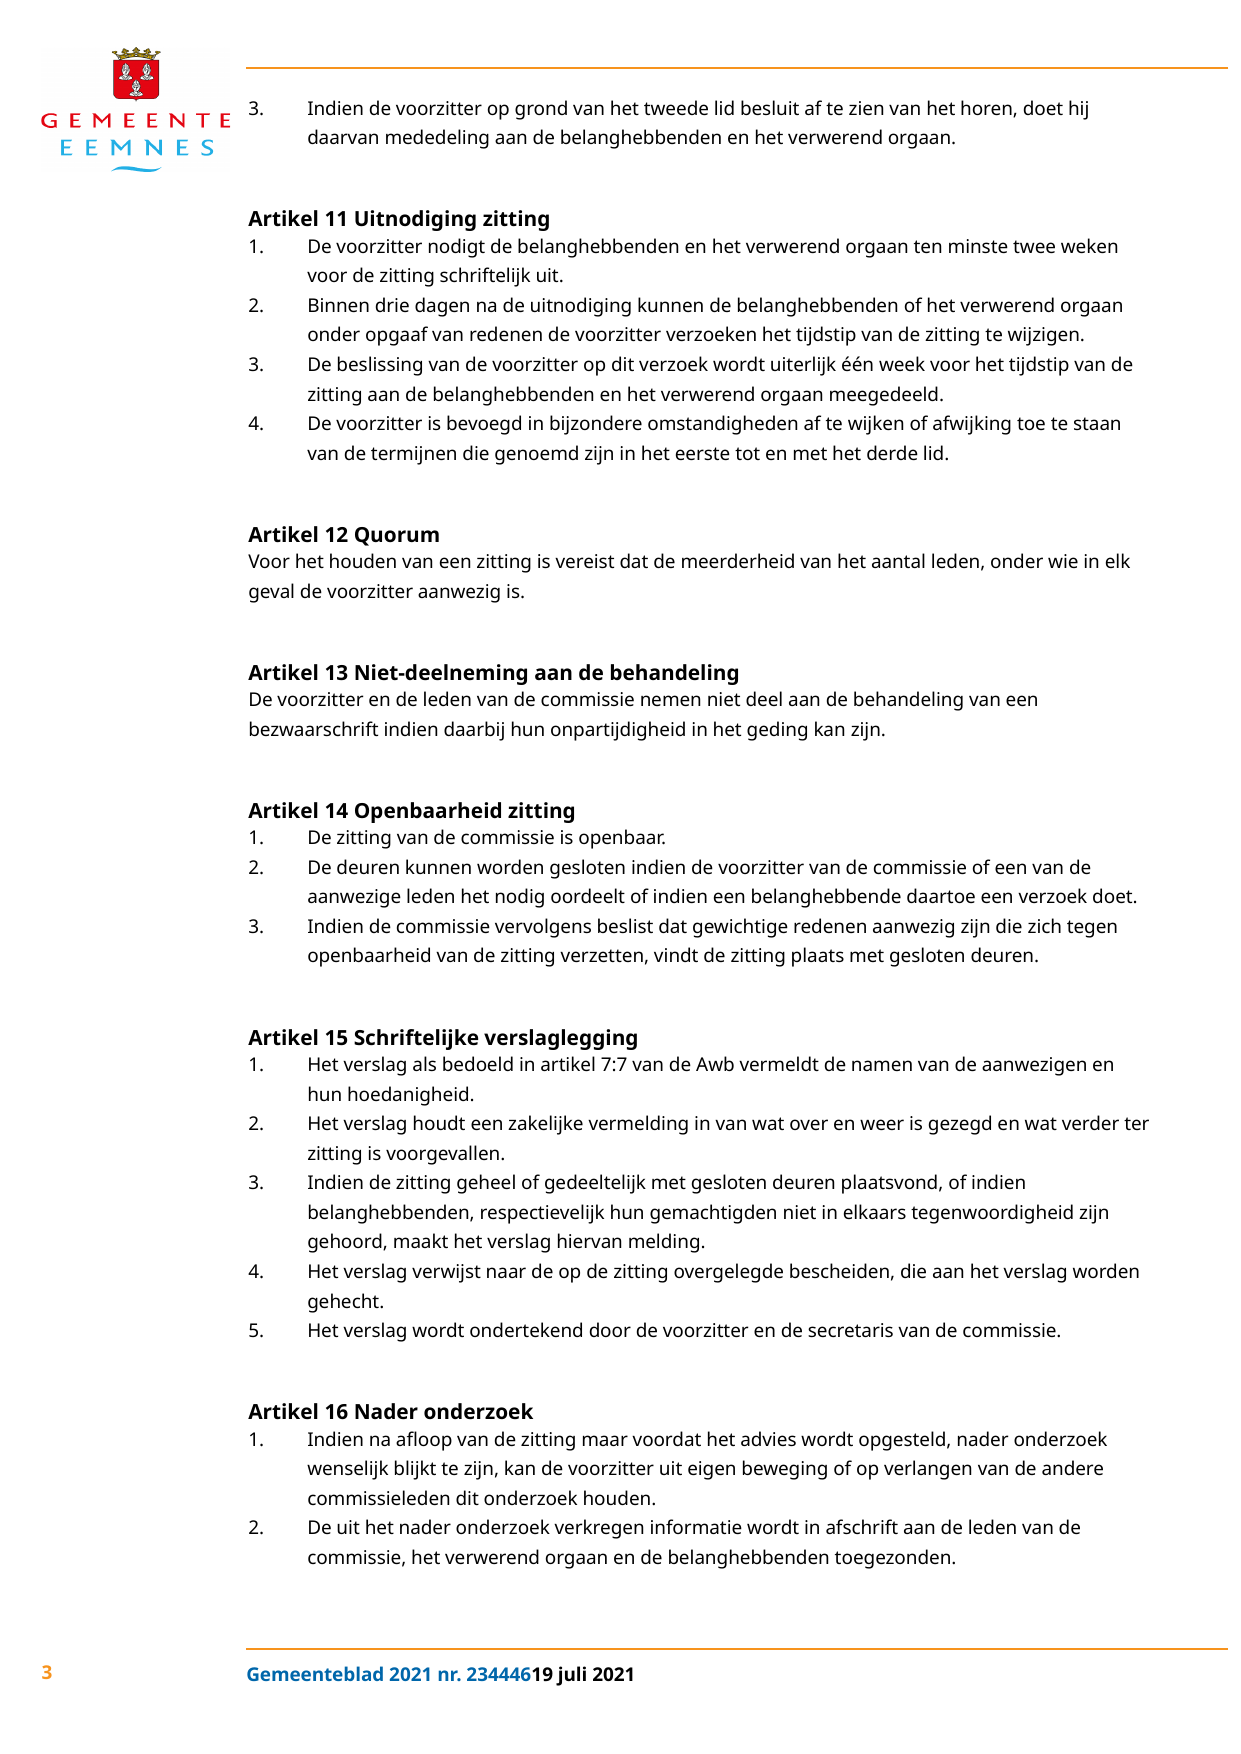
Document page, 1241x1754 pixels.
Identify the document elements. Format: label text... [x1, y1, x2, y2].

list Het verslag wordt ondertekend door de voorzitter en de secretaris van de commissie. [248, 1317, 1152, 1343]
list De voorzitter nodigt de belanghebbenden en het verwerend orgaan ten minste twee weken voor de zitting schriftelijk uit. [248, 233, 1152, 288]
text De voorzitter en de leden van de commissie nemen niet deel aan de behandeling van een bezwaarschrift indien daarbij hun onpartijdigheid in het geding kan zijn. [248, 686, 1152, 742]
text Artikel 11 Uitnodiging zitting [248, 204, 1152, 233]
picture [41, 47, 231, 172]
text Artikel 12 Quorum [248, 520, 1152, 548]
list Indien de voorzitter op grond van het tweede lid besluit af te zien van het horen, doet hij daarvan mededeling aan de belanghebbenden en het verwerend orgaan. [248, 95, 1152, 150]
list Het verslag als bedoeld in artikel 7:7 van de Awb vermeldt de namen van de aanwezigen en hun hoedanigheid. [248, 1051, 1152, 1106]
text Artikel 13 Niet-deelneming aan de behandeling [248, 658, 1152, 686]
list De uit het nader onderzoek verkregen informatie wordt in afschrift aan de leden van de commissie, het verwerend orgaan en de belanghebbenden toegezonden. [248, 1514, 1152, 1570]
text Artikel 16 Nader onderzoek [248, 1397, 1152, 1426]
list Indien de commissie vervolgens beslist dat gewichtige redenen aanwezig zijn die zich tegen openbaarheid van de zitting verzetten, vindt de zitting plaats met gesloten deuren. [248, 913, 1152, 968]
text Artikel 15 Schriftelijke verslaglegging [248, 1023, 1152, 1051]
list Indien de zitting geheel of gedeeltelijk met gesloten deuren plaatsvond, of indien belanghebbenden, respectievelijk hun gemachtigden niet in elkaars tegenwoordigheid zijn gehoord, maakt het verslag hiervan melding. [248, 1169, 1152, 1254]
text Voor het houden van een zitting is vereist dat de meerderheid van het aantal leden, onder wie in elk geval de voorzitter aanwezig is. [248, 548, 1152, 604]
list Het verslag verwijst naar de op de zitting overgelegde bescheiden, die aan het verslag worden gehecht. [248, 1258, 1152, 1313]
list De voorzitter is bevoegd in bijzondere omstandigheden af te wijken of afwijking toe te staan van de termijnen die genoemd zijn in het eerste tot en met het derde lid. [248, 410, 1152, 466]
list De deuren kunnen worden gesloten indien de voorzitter van de commissie of een van de aanwezige leden het nodig oordeelt of indien een belanghebbende daartoe een verzoek doet. [248, 854, 1152, 909]
list De zitting van de commissie is openbaar. [248, 824, 1152, 850]
text Artikel 14 Openbaarheid zitting [248, 796, 1152, 824]
list Binnen drie dagen na de uitnodiging kunnen de belanghebbenden of het verwerend orgaan onder opgaaf van redenen de voorzitter verzoeken het tijdstip van de zitting te wijzigen. [248, 292, 1152, 347]
list De beslissing van de voorzitter op dit verzoek wordt uiterlijk één week voor het tijdstip van de zitting aan de belanghebbenden en het verwerend orgaan meegedeeld. [248, 351, 1152, 406]
list Het verslag houdt een zakelijke vermelding in van wat over en weer is gezegd en wat verder ter zitting is voorgevallen. [248, 1110, 1152, 1166]
list Indien na afloop van de zitting maar voordat het advies wordt opgesteld, nader onderzoek wenselijk blijkt te zijn, kan de voorzitter uit eigen beweging of op verlangen van de andere commissieleden dit onderzoek houden. [248, 1426, 1152, 1511]
